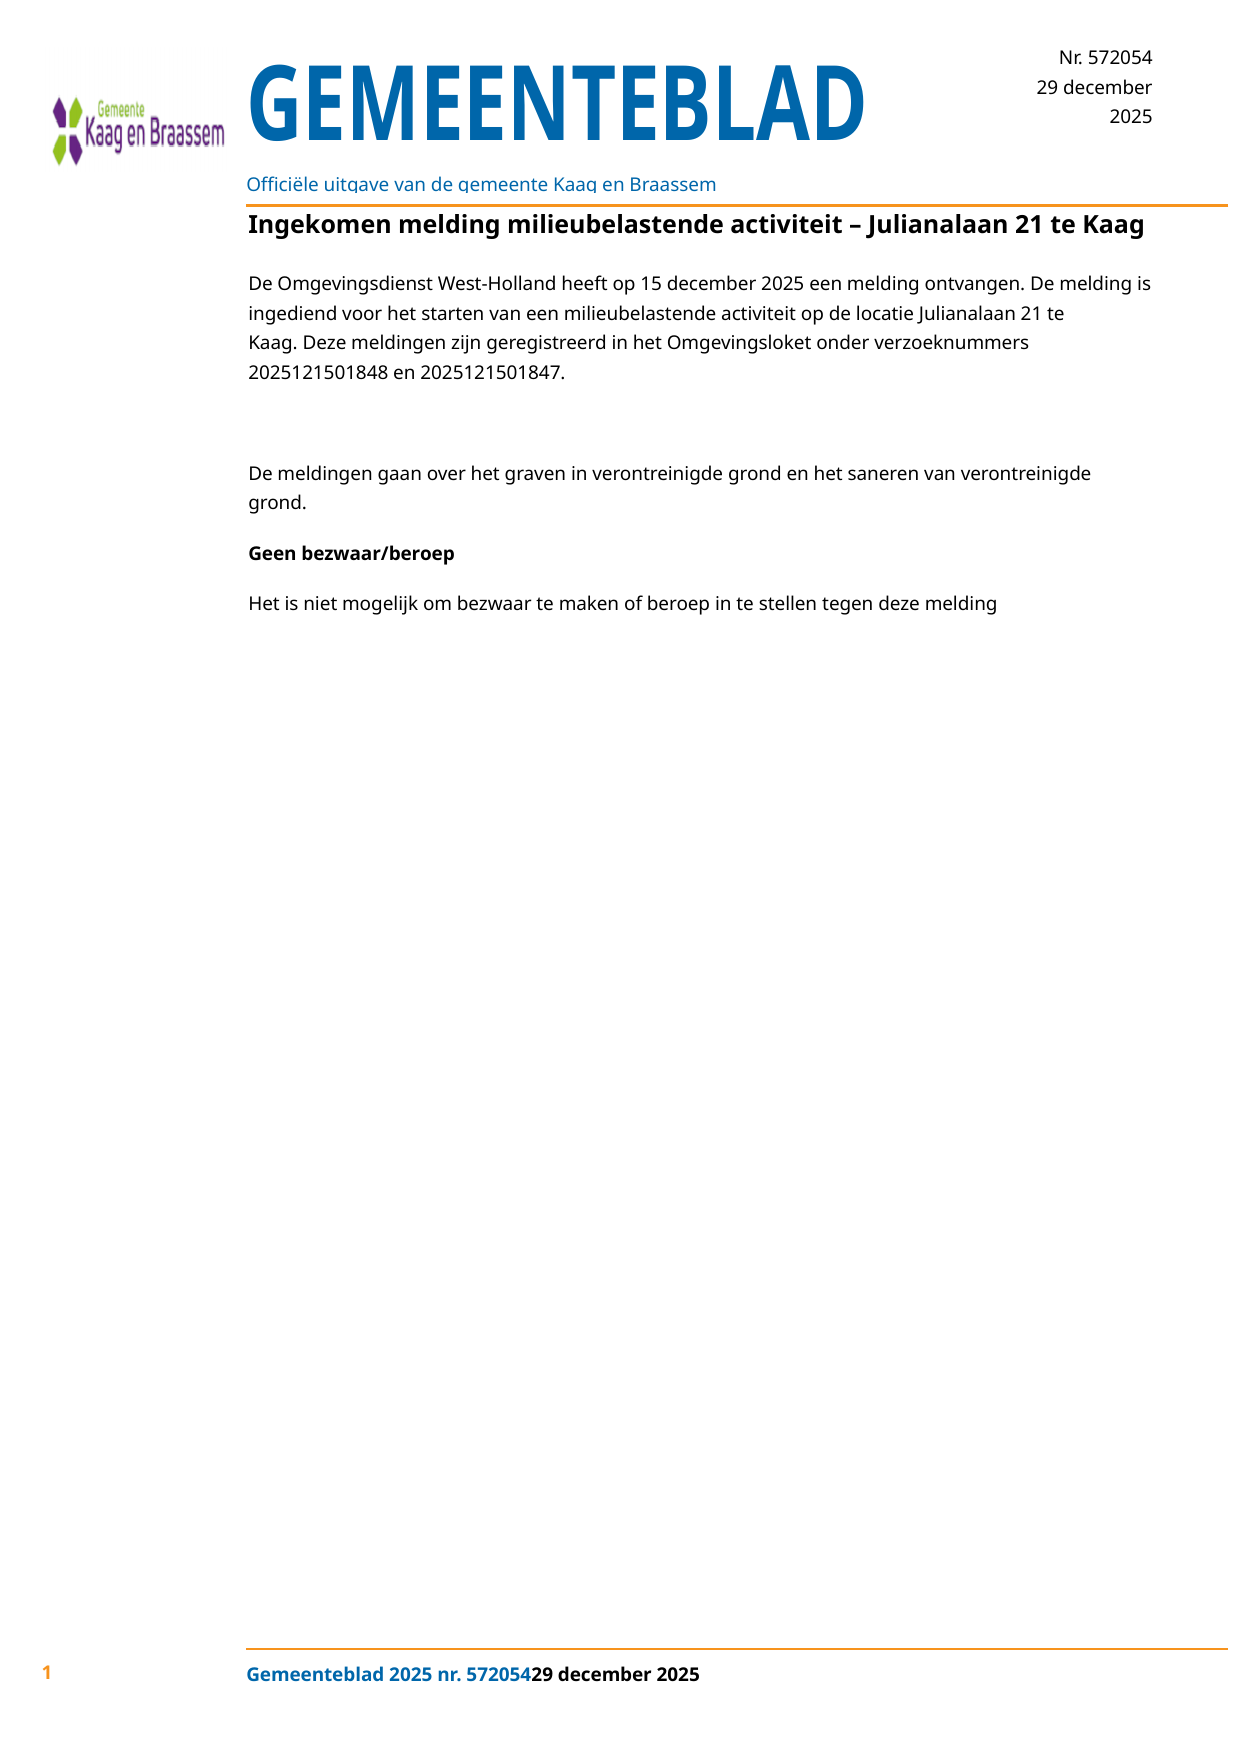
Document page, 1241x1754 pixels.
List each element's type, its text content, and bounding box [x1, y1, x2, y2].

picture [41, 47, 231, 172]
text De meldingen gaan over het graven in verontreinigde grond en het saneren van verontreinigde grond. [248, 460, 1152, 515]
text Geen bezwaar/beroep [248, 540, 1152, 566]
text Het is niet mogelijk om bezwaar te maken of beroep in te stellen tegen deze melding [248, 590, 1152, 616]
text De Omgevingsdienst West-Holland heeft op 15 december 2025 een melding ontvangen. De melding is ingediend voor het starten van een milieubelastende activiteit op de locatie Julianalaan 21 te Kaag. Deze meldingen zijn geregistreerd in het Omgevingsloket onder verzoeknummers 2025121501848 en 2025121501847. [248, 270, 1152, 385]
text Ingekomen melding milieubelastende activiteit – Julianalaan 21 te Kaag [248, 207, 1152, 241]
